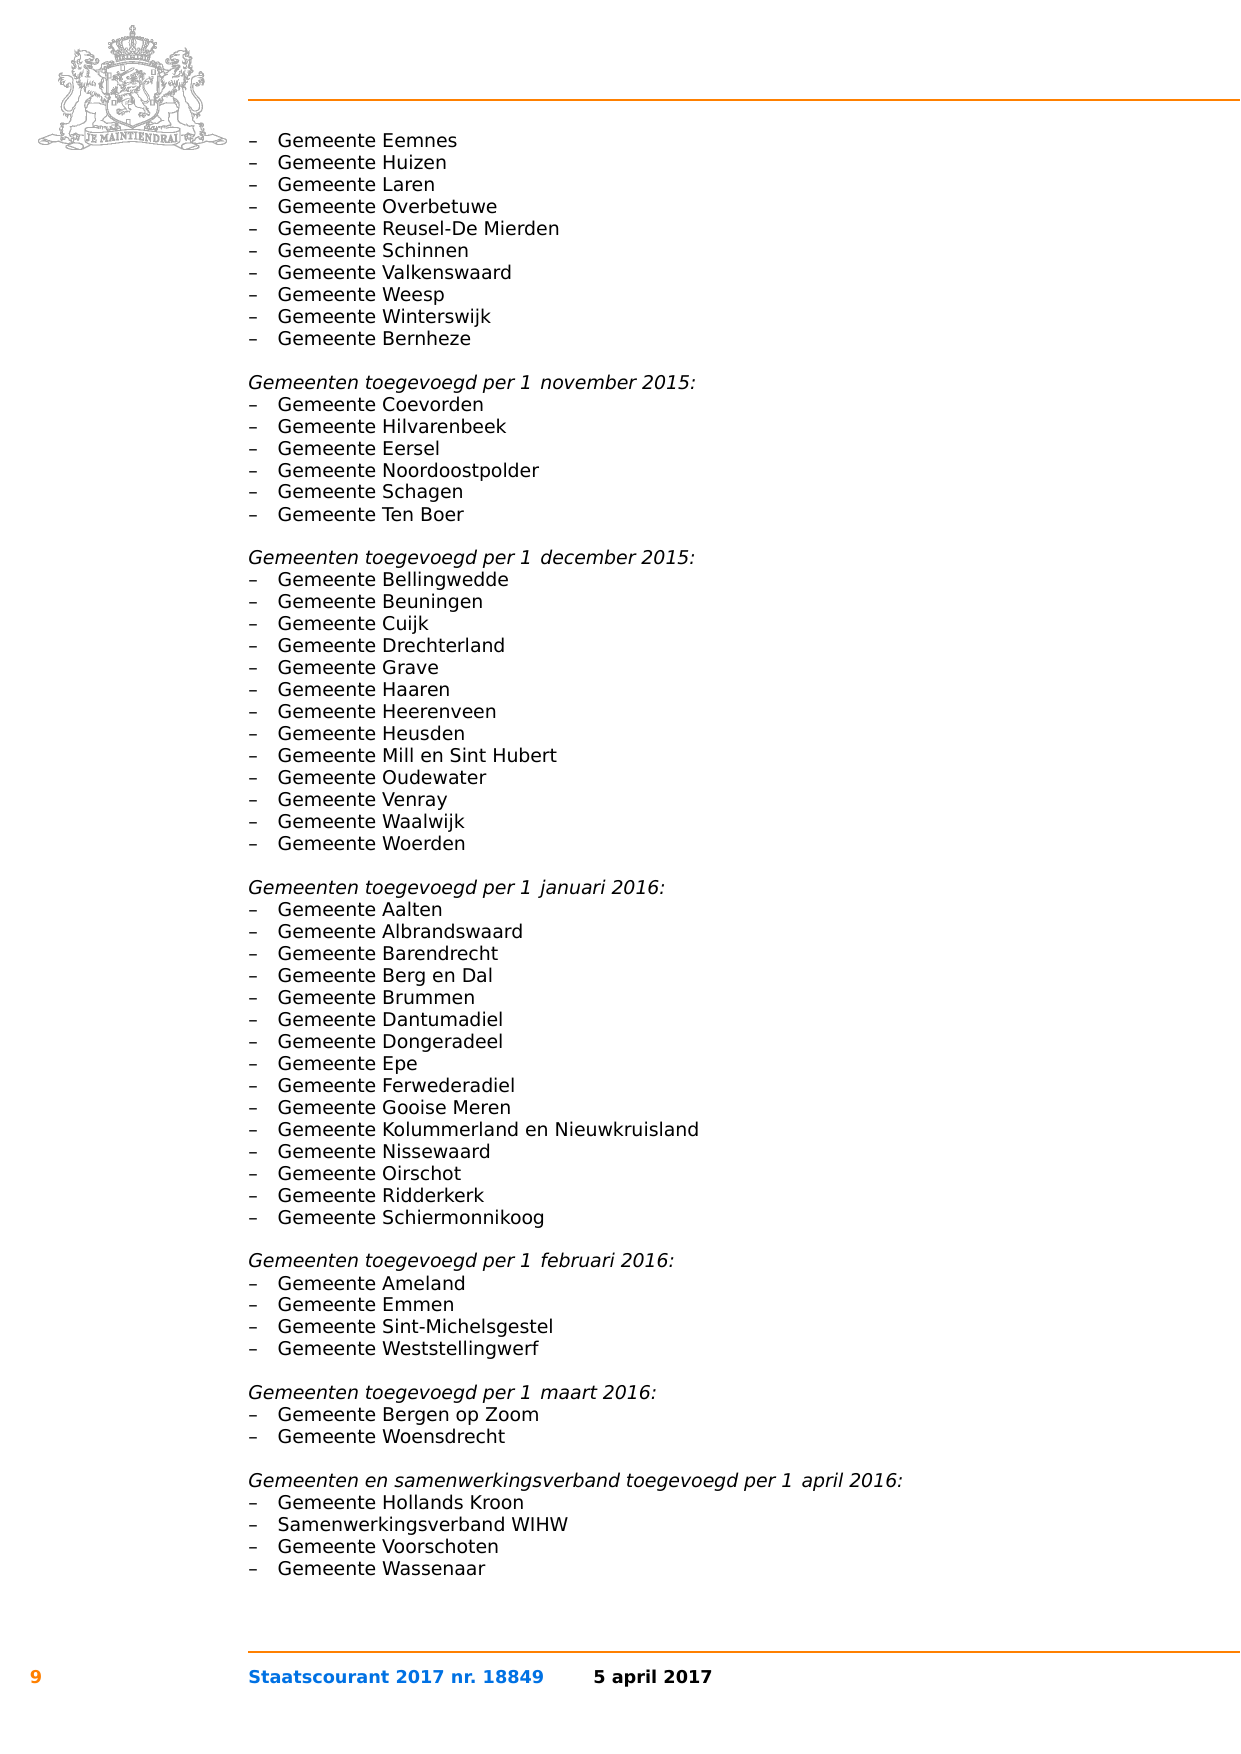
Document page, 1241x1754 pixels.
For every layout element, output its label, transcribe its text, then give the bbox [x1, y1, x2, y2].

text – Gemeente Winterswijk [248, 306, 1163, 328]
text Gemeenten toegevoegd per 1 november 2015: [248, 372, 1163, 393]
text – Gemeente Weesp [248, 284, 1163, 306]
text – Samenwerkingsverband WIHW [248, 1514, 1163, 1536]
picture [38, 25, 227, 150]
text – Gemeente Woensdrecht [248, 1426, 1163, 1448]
text Gemeenten toegevoegd per 1 februari 2016: [248, 1250, 1163, 1272]
text Gemeenten toegevoegd per 1 januari 2016: [248, 877, 1163, 899]
text – Gemeente Brummen [248, 987, 1163, 1009]
text – Gemeente Ferwederadiel [248, 1075, 1163, 1097]
text – Gemeente Overbetuwe [248, 196, 1163, 218]
text – Gemeente Drechterland [248, 635, 1163, 657]
text – Gemeente Ameland [248, 1272, 1163, 1294]
text – Gemeente Coevorden [248, 393, 1163, 416]
text – Gemeente Heerenveen [248, 701, 1163, 723]
text Gemeenten en samenwerkingsverband toegevoegd per 1 april 2016: [248, 1470, 1163, 1492]
text – Gemeente Dongeradeel [248, 1031, 1163, 1053]
text – Gemeente Noordoostpolder [248, 459, 1163, 481]
text – Gemeente Voorschoten [248, 1536, 1163, 1558]
text – Gemeente Bernheze [248, 328, 1163, 350]
text Gemeenten toegevoegd per 1 december 2015: [248, 547, 1163, 569]
text – Gemeente Bellingwedde [248, 569, 1163, 591]
text – Gemeente Hilvarenbeek [248, 416, 1163, 437]
text – Gemeente Cuijk [248, 613, 1163, 635]
text – Gemeente Grave [248, 657, 1163, 679]
text – Gemeente Weststellingwerf [248, 1338, 1163, 1360]
text – Gemeente Bergen op Zoom [248, 1404, 1163, 1426]
text – Gemeente Reusel-De Mierden [248, 218, 1163, 240]
text – Gemeente Mill en Sint Hubert [248, 745, 1163, 767]
text – Gemeente Waalwijk [248, 811, 1163, 833]
text – Gemeente Haaren [248, 679, 1163, 701]
text Gemeenten toegevoegd per 1 maart 2016: [248, 1382, 1163, 1404]
text – Gemeente Schinnen [248, 240, 1163, 262]
text – Gemeente Ridderkerk [248, 1184, 1163, 1207]
text – Gemeente Huizen [248, 152, 1163, 174]
text – Gemeente Valkenswaard [248, 262, 1163, 284]
text – Gemeente Schagen [248, 481, 1163, 503]
text – Gemeente Hollands Kroon [248, 1492, 1163, 1514]
text – Gemeente Woerden [248, 833, 1163, 855]
text – Gemeente Beuningen [248, 591, 1163, 613]
text – Gemeente Heusden [248, 723, 1163, 745]
text – Gemeente Nissewaard [248, 1141, 1163, 1163]
text – Gemeente Epe [248, 1053, 1163, 1075]
text – Gemeente Eersel [248, 437, 1163, 459]
text – Gemeente Berg en Dal [248, 965, 1163, 987]
text – Gemeente Schiermonnikoog [248, 1207, 1163, 1228]
text – Gemeente Albrandswaard [248, 921, 1163, 943]
text – Gemeente Sint-Michelsgestel [248, 1316, 1163, 1338]
text – Gemeente Oudewater [248, 767, 1163, 789]
text – Gemeente Kolummerland en Nieuwkruisland [248, 1119, 1163, 1141]
text – Gemeente Gooise Meren [248, 1097, 1163, 1119]
text – Gemeente Ten Boer [248, 503, 1163, 525]
text – Gemeente Venray [248, 789, 1163, 811]
text – Gemeente Oirschot [248, 1163, 1163, 1184]
text – Gemeente Wassenaar [248, 1558, 1163, 1580]
text – Gemeente Laren [248, 174, 1163, 196]
text – Gemeente Eemnes [248, 130, 1163, 152]
text – Gemeente Aalten [248, 899, 1163, 921]
text – Gemeente Dantumadiel [248, 1009, 1163, 1031]
text – Gemeente Barendrecht [248, 943, 1163, 965]
text – Gemeente Emmen [248, 1294, 1163, 1316]
